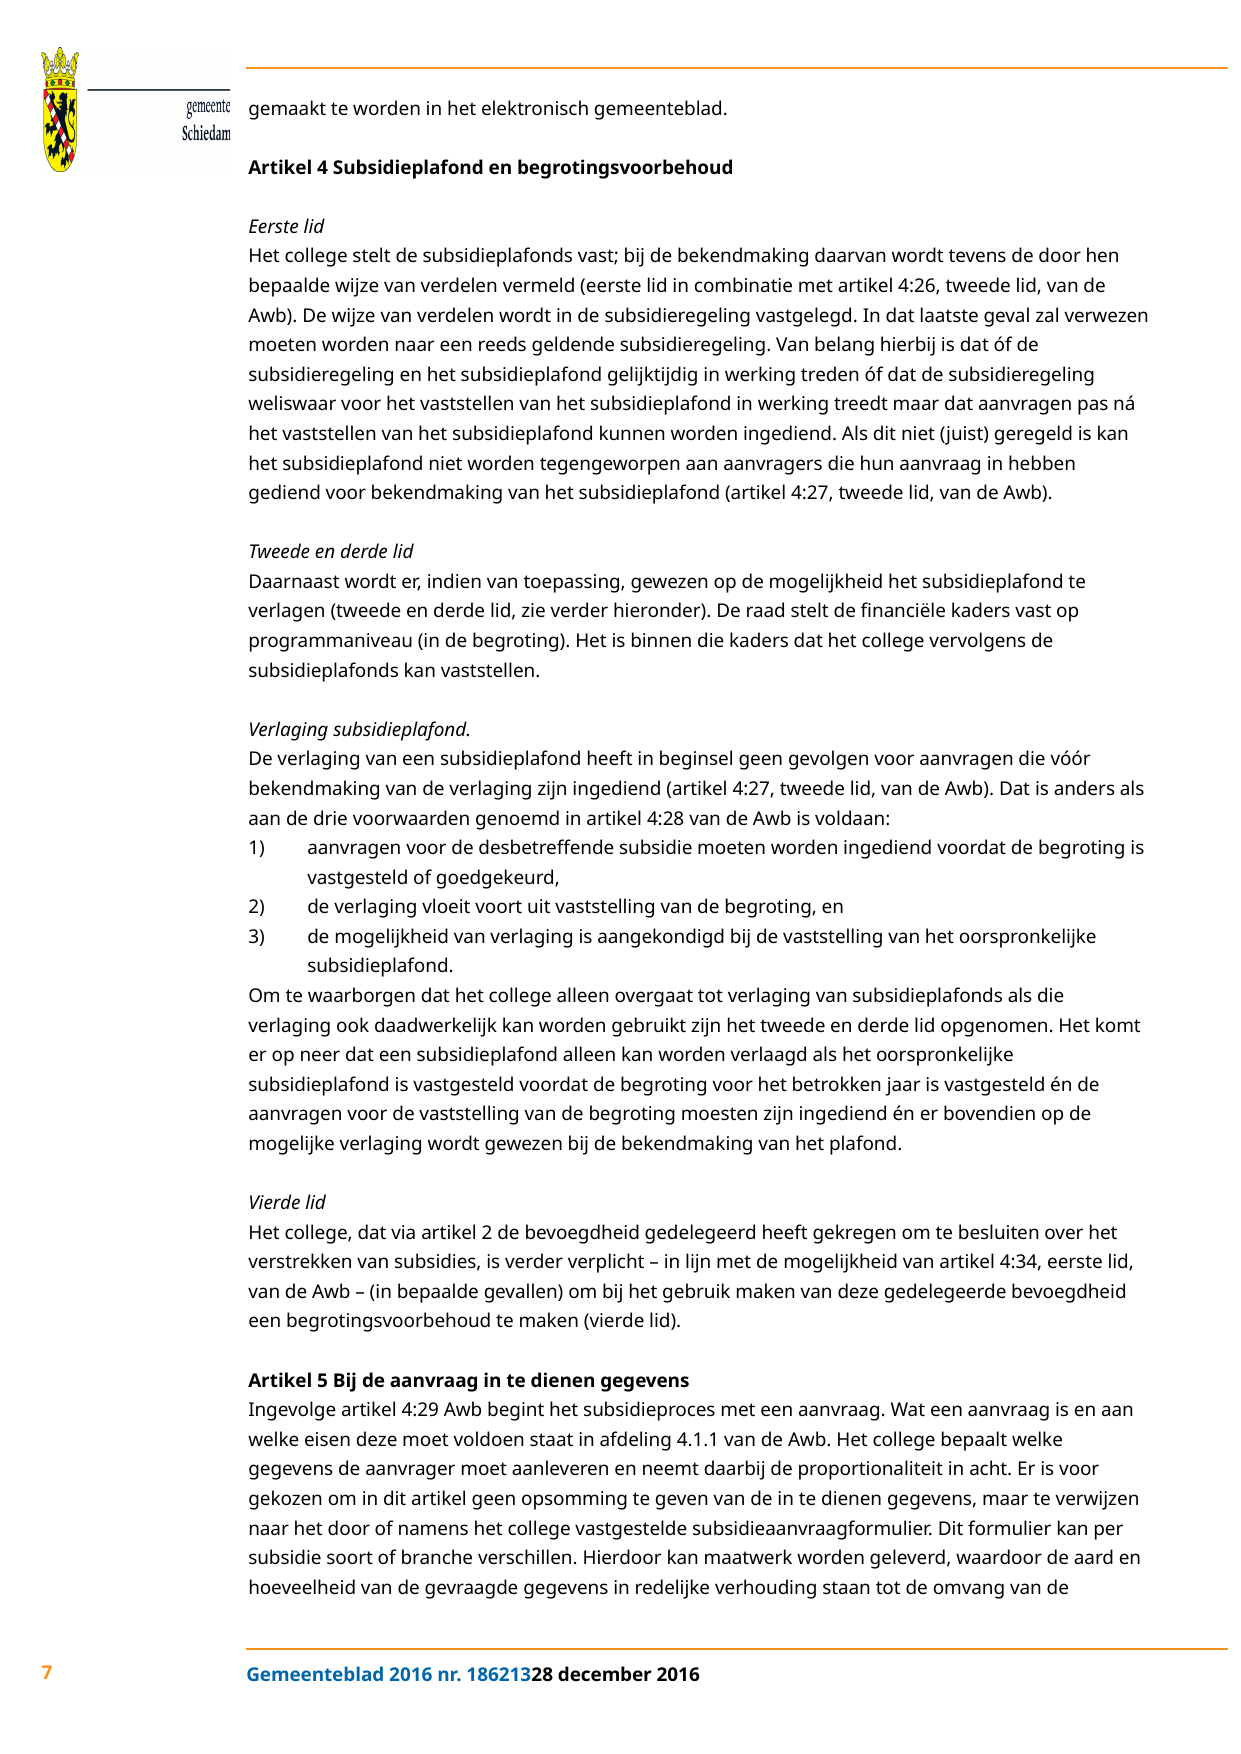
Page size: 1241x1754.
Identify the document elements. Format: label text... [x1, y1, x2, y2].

text De verlaging van een subsidieplafond heeft in beginsel geen gevolgen voor aanvragen die vóór bekendmaking van de verlaging zijn ingediend (artikel 4:27, tweede lid, van de Awb). Dat is anders als aan de drie voorwaarden genoemd in artikel 4:28 van de Awb is voldaan: [248, 746, 1152, 831]
text Het college, dat via artikel 2 de bevoegdheid gedelegeerd heeft gekregen om te besluiten over het verstrekken van subsidies, is verder verplicht – in lijn met de mogelijkheid van artikel 4:34, eerste lid, van de Awb – (in bepaalde gevallen) om bij het gebruik maken van deze gedelegeerde bevoegdheid een begrotingsvoorbehoud te maken (vierde lid). [248, 1219, 1152, 1333]
list de verlaging vloeit voort uit vaststelling van de begroting, en [248, 893, 1152, 919]
list aanvragen voor de desbetreffende subsidie moeten worden ingediend voordat de begroting is vastgesteld of goedgekeurd, [248, 834, 1152, 890]
text Artikel 4 Subsidieplafond en begrotingsvoorbehoud [248, 154, 1152, 180]
text Tweede en derde lid [248, 538, 1152, 564]
text gemaakt te worden in het elektronisch gemeenteblad. [248, 95, 1152, 121]
text Om te waarborgen dat het college alleen overgaat tot verlaging van subsidieplafonds als die verlaging ook daadwerkelijk kan worden gebruikt zijn het tweede en derde lid opgenomen. Het komt er op neer dat een subsidieplafond alleen kan worden verlaagd als het oorspronkelijke subsidieplafond is vastgesteld voordat de begroting voor het betrokken jaar is vastgesteld én de aanvragen voor de vaststelling van de begroting moesten zijn ingediend én er bovendien op de mogelijke verlaging wordt gewezen bij de bekendmaking van het plafond. [248, 982, 1152, 1156]
text Artikel 5 Bij de aanvraag in te dienen gegevens [248, 1367, 1152, 1393]
list de mogelijkheid van verlaging is aangekondigd bij de vaststelling van het oorspronkelijke subsidieplafond. [248, 923, 1152, 978]
text Het college stelt de subsidieplafonds vast; bij de bekendmaking daarvan wordt tevens de door hen bepaalde wijze van verdelen vermeld (eerste lid in combinatie met artikel 4:26, tweede lid, van de Awb). De wijze van verdelen wordt in de subsidieregeling vastgelegd. In dat laatste geval zal verwezen moeten worden naar een reeds geldende subsidieregeling. Van belang hierbij is dat óf de subsidieregeling en het subsidieplafond gelijktijdig in werking treden óf dat de subsidieregeling weliswaar voor het vaststellen van het subsidieplafond in werking treedt maar dat aanvragen pas ná het vaststellen van het subsidieplafond kunnen worden ingediend. Als dit niet (juist) geregeld is kan het subsidieplafond niet worden tegengeworpen aan aanvragers die hun aanvraag in hebben gediend voor bekendmaking van het subsidieplafond (artikel 4:27, tweede lid, van de Awb). [248, 243, 1152, 505]
text Verlaging subsidieplafond. [248, 716, 1152, 742]
text Eerste lid [248, 213, 1152, 239]
text Daarnaast wordt er, indien van toepassing, gewezen op de mogelijkheid het subsidieplafond te verlagen (tweede en derde lid, zie verder hieronder). De raad stelt de financiële kaders vast op programmaniveau (in de begroting). Het is binnen die kaders dat het college vervolgens de subsidieplafonds kan vaststellen. [248, 568, 1152, 683]
picture [41, 47, 231, 172]
text Ingevolge artikel 4:29 Awb begint het subsidieproces met een aanvraag. Wat een aanvraag is en aan welke eisen deze moet voldoen staat in afdeling 4.1.1 van de Awb. Het college bepaalt welke gegevens de aanvrager moet aanleveren en neemt daarbij de proportionaliteit in acht. Er is voor gekozen om in dit artikel geen opsomming te geven van de in te dienen gegevens, maar te verwijzen naar het door of namens het college vastgestelde subsidieaanvraagformulier. Dit formulier kan per subsidie soort of branche verschillen. Hierdoor kan maatwerk worden geleverd, waardoor de aard en hoeveelheid van de gevraagde gegevens in redelijke verhouding staan tot de omvang van de [248, 1396, 1152, 1600]
text Vierde lid [248, 1189, 1152, 1215]
